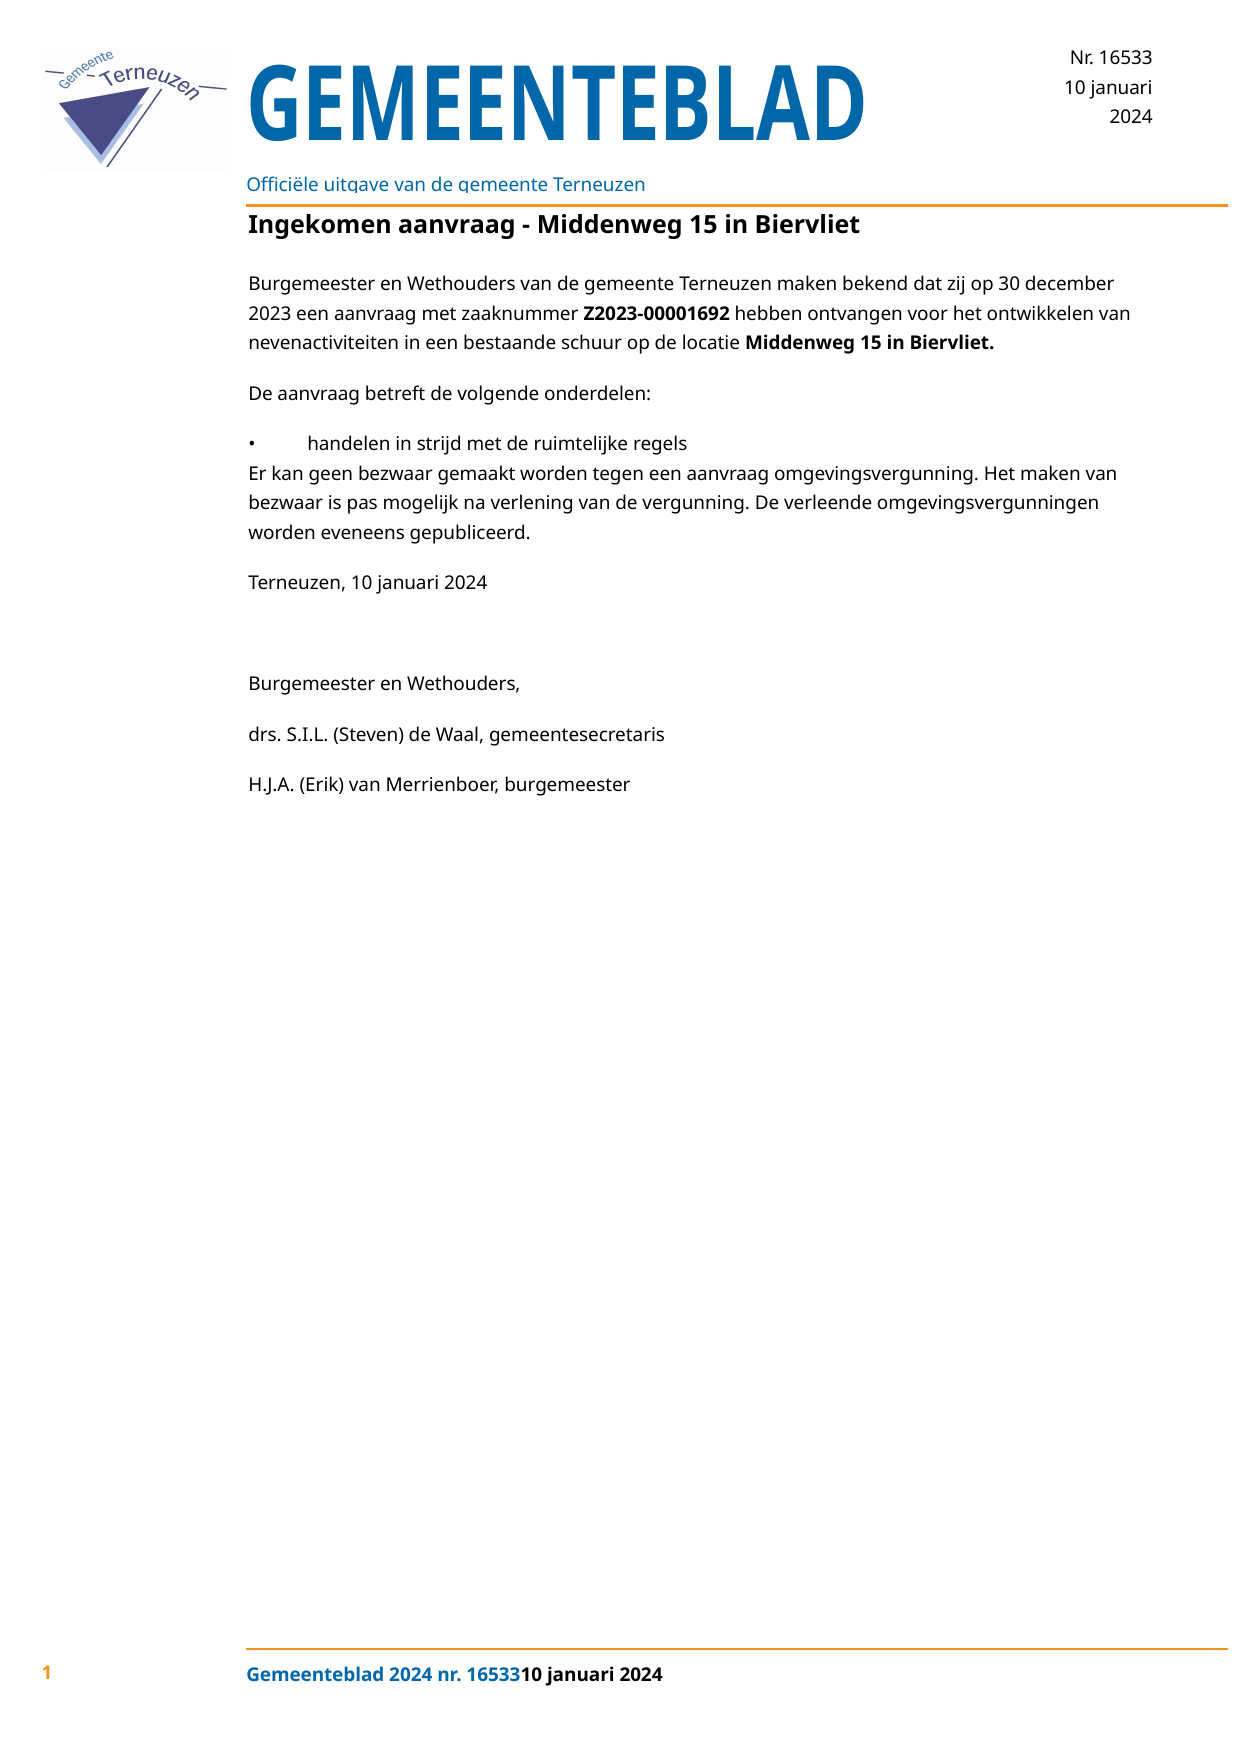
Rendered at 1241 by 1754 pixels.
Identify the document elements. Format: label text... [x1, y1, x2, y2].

text Terneuzen, 10 januari 2024 [248, 569, 1152, 595]
text Er kan geen bezwaar gemaakt worden tegen een aanvraag omgevingsvergunning. Het maken van bezwaar is pas mogelijk na verlening van de vergunning. De verleende omgevingsvergunningen worden eveneens gepubliceerd. [248, 460, 1152, 545]
text H.J.A. (Erik) van Merrienboer, burgemeester [248, 771, 1152, 797]
picture [41, 47, 231, 172]
text De aanvraag betreft de volgende onderdelen: [248, 380, 1152, 406]
text drs. S.I.L. (Steven) de Waal, gemeentesecretaris [248, 721, 1152, 746]
list handelen in strijd met de ruimtelijke regels [248, 430, 1152, 456]
text Burgemeester en Wethouders, [248, 670, 1152, 696]
text Burgemeester en Wethouders van de gemeente Terneuzen maken bekend dat zij op 30 december 2023 een aanvraag met zaaknummer Z2023-00001692 hebben ontvangen voor het ontwikkelen van nevenactiviteiten in een bestaande schuur op de locatie Middenweg 15 in Biervliet. [248, 270, 1152, 355]
text Ingekomen aanvraag - Middenweg 15 in Biervliet [248, 207, 1152, 241]
